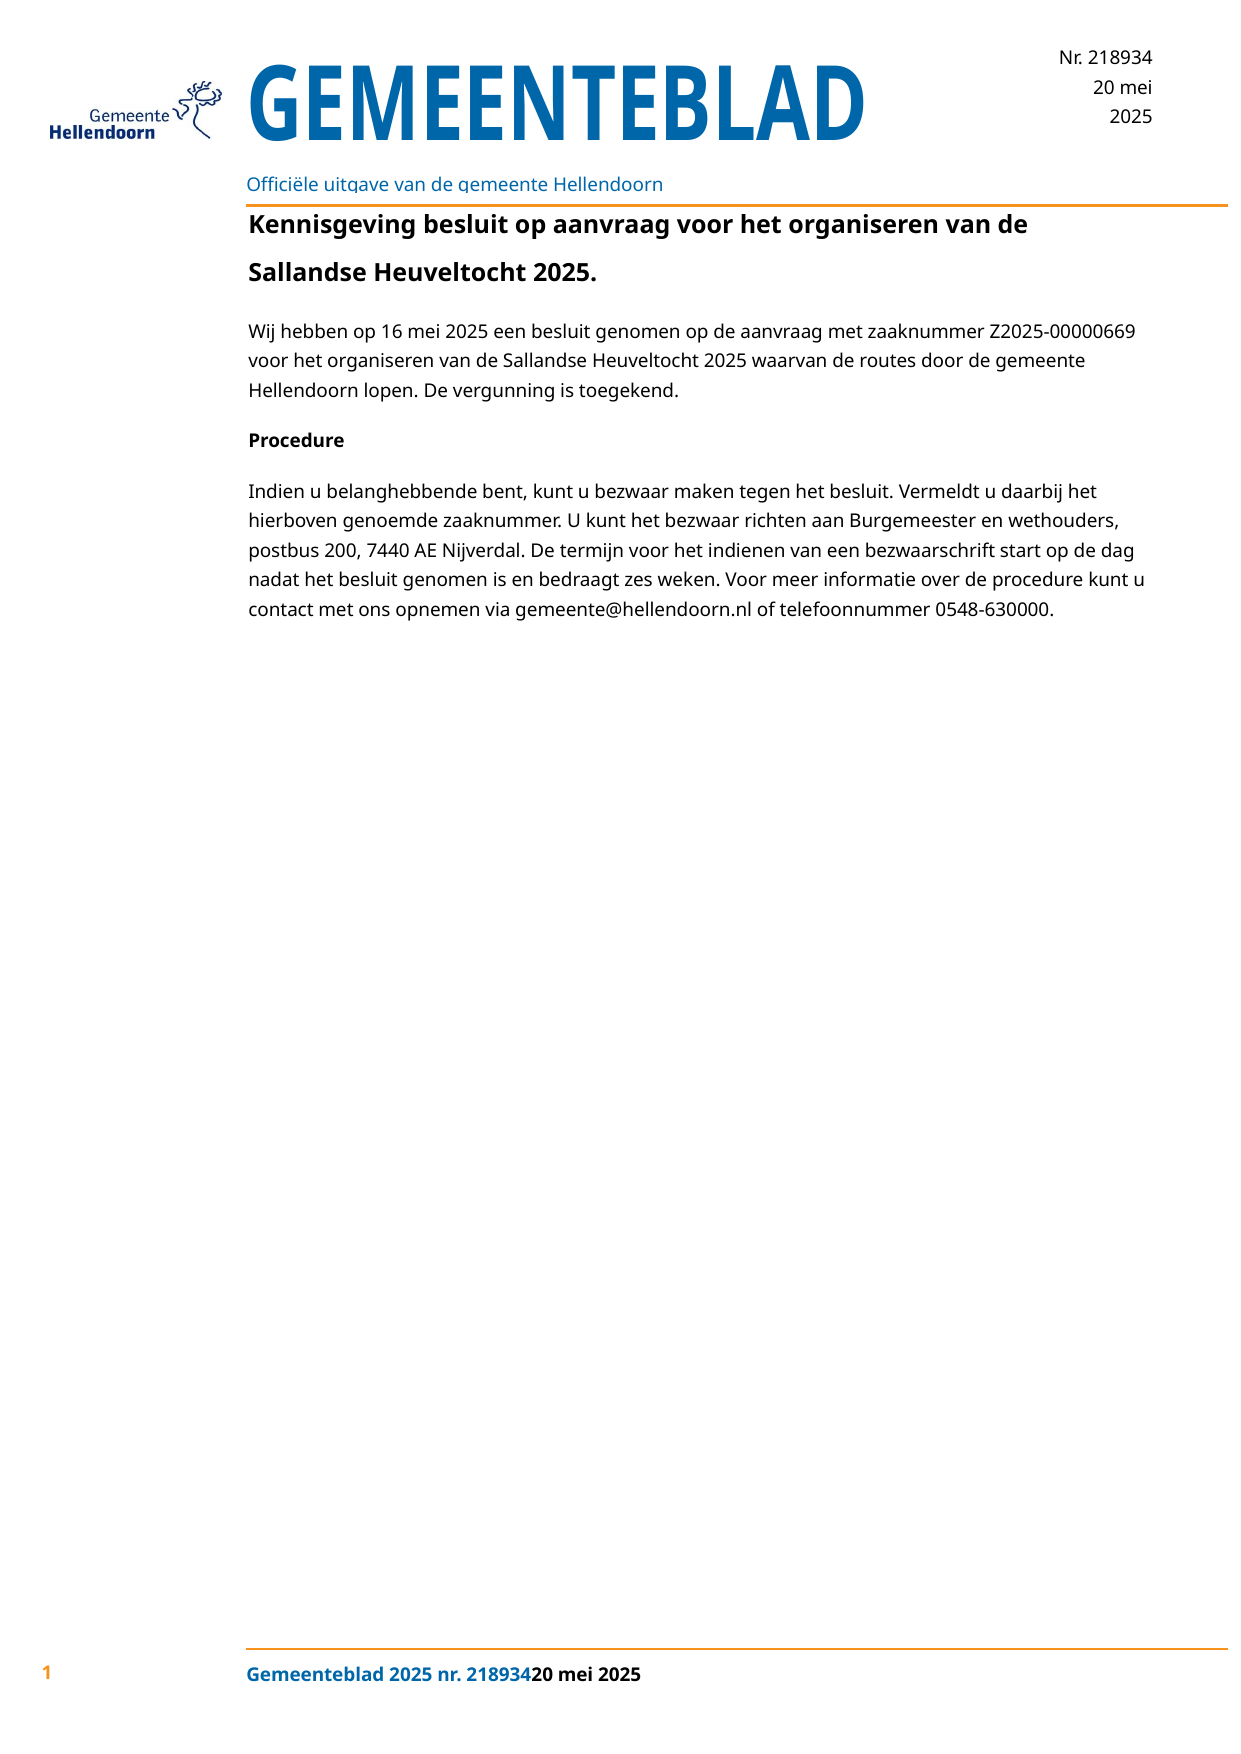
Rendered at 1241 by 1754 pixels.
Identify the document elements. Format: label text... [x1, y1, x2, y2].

text Procedure [248, 427, 1152, 453]
picture [41, 47, 231, 172]
text Kennisgeving besluit op aanvraag voor het organiseren van de Sallandse Heuveltocht 2025. [248, 207, 1152, 288]
text Wij hebben op 16 mei 2025 een besluit genomen op de aanvraag met zaaknummer Z2025-00000669 voor het organiseren van de Sallandse Heuveltocht 2025 waarvan de routes door de gemeente Hellendoorn lopen. De vergunning is toegekend. [248, 318, 1152, 403]
text Indien u belanghebbende bent, kunt u bezwaar maken tegen het besluit. Vermeldt u daarbij het hierboven genoemde zaaknummer. U kunt het bezwaar richten aan Burgemeester en wethouders, postbus 200, 7440 AE Nijverdal. De termijn voor het indienen van een bezwaarschrift start op de dag nadat het besluit genomen is en bedraagt zes weken. Voor meer informatie over de procedure kunt u contact met ons opnemen via gemeente@hellendoorn.nl of telefoonnummer 0548-630000. [248, 478, 1152, 622]
